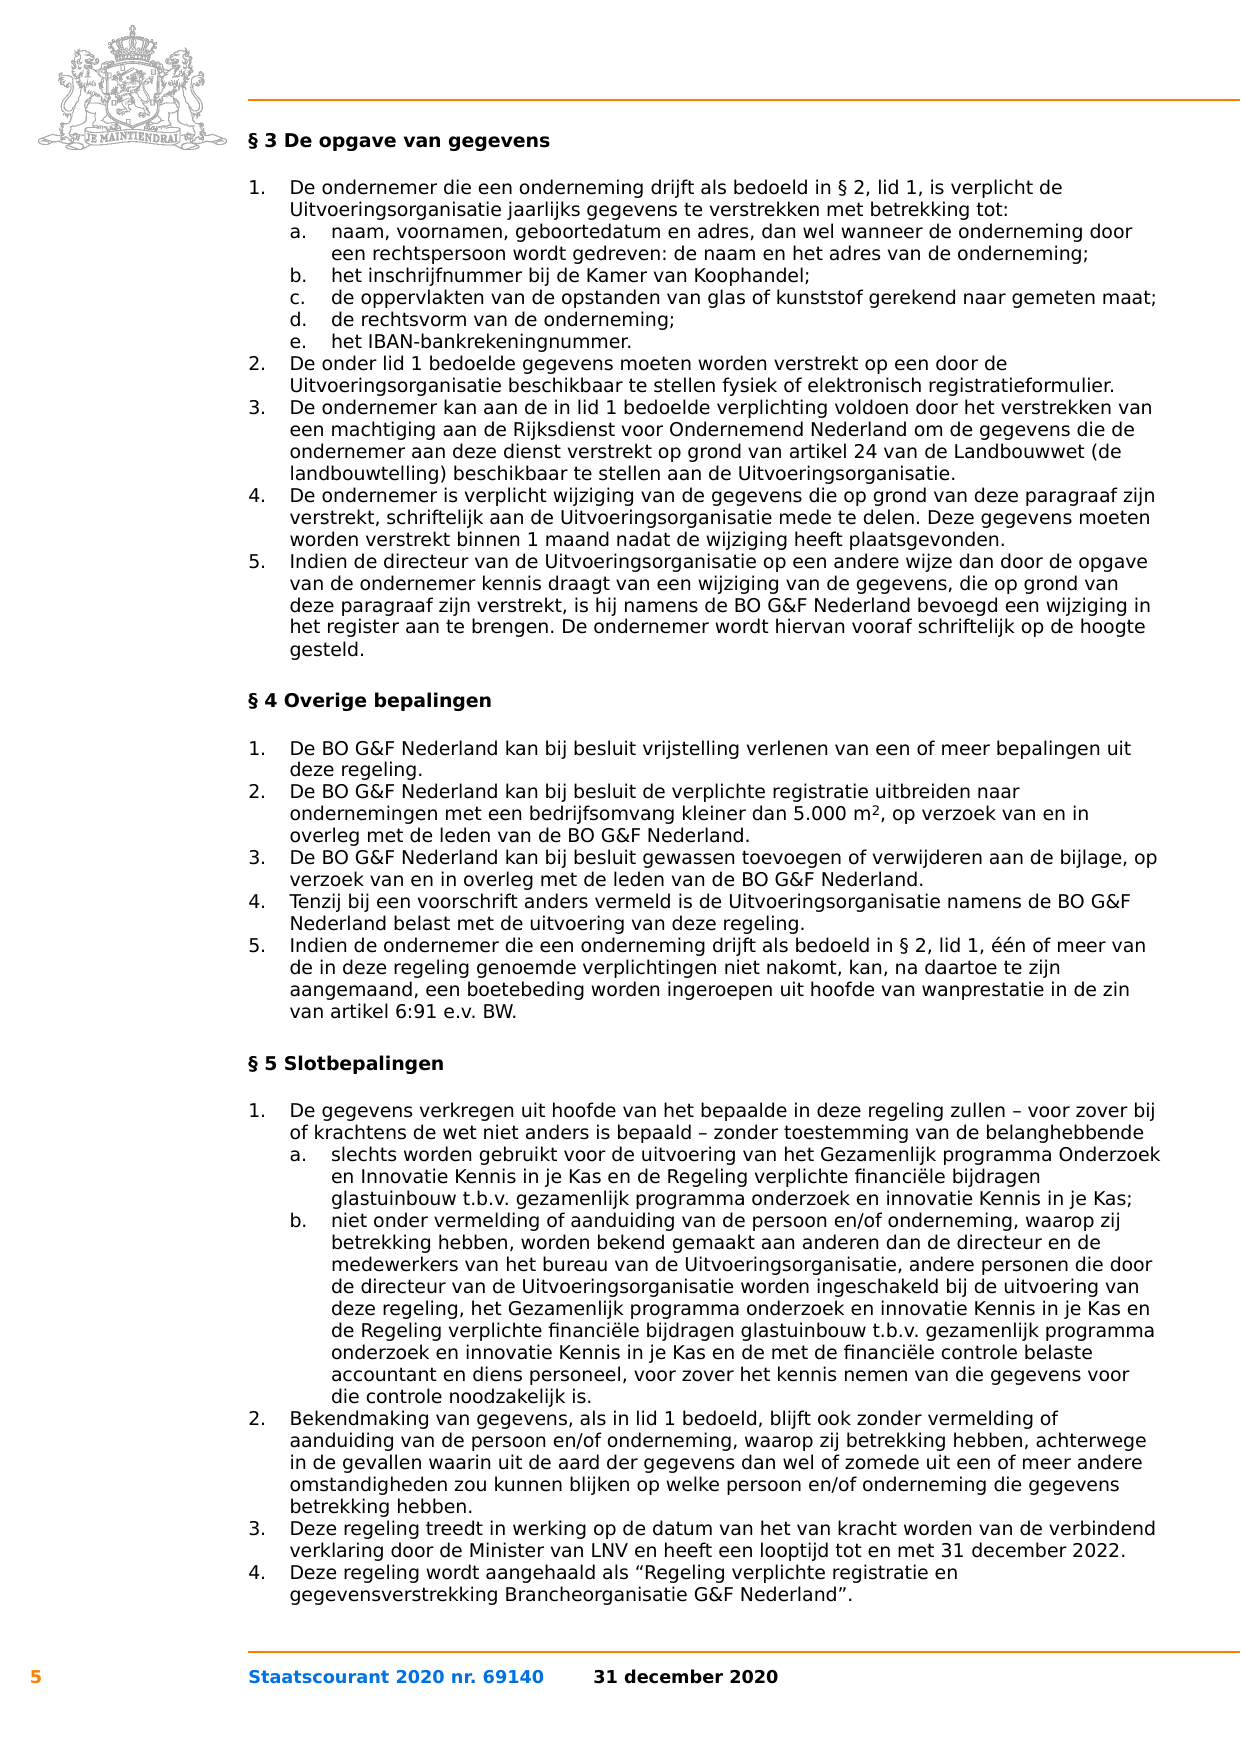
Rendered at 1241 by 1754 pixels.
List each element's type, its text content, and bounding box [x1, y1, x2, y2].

subtitle § 4 Overige bepalingen [248, 690, 1163, 712]
text 5. Indien de ondernemer die een onderneming drijft als bedoeld in § 2, lid 1, één of meer van de in deze regeling genoemde verplichtingen niet nakomt, kan, na daartoe te zijn aangemaand, een boetebeding worden ingeroepen uit hoofde van wanprestatie in de zin van artikel 6:91 e.v. BW. [248, 935, 1163, 1023]
text e. het IBAN-bankrekeningnummer. [289, 331, 1163, 353]
text 1. De BO G&F Nederland kan bij besluit vrijstelling verlenen van een of meer bepalingen uit deze regeling. [248, 737, 1163, 781]
text 2. Bekendmaking van gegevens, als in lid 1 bedoeld, blijft ook zonder vermelding of aanduiding van de persoon en/of onderneming, waarop zij betrekking hebben, achterwege in de gevallen waarin uit de aard der gegevens dan wel of zomede uit een of meer andere omstandigheden zou kunnen blijken op welke persoon en/of onderneming die gegevens betrekking hebben. [248, 1408, 1163, 1518]
text 4. De ondernemer is verplicht wijziging van de gegevens die op grond van deze paragraaf zijn verstrekt, schriftelijk aan de Uitvoeringsorganisatie mede te delen. Deze gegevens moeten worden verstrekt binnen 1 maand nadat de wijziging heeft plaatsgevonden. [248, 484, 1163, 551]
text 4. Tenzij bij een voorschrift anders vermeld is de Uitvoeringsorganisatie namens de BO G&F Nederland belast met de uitvoering van deze regeling. [248, 891, 1163, 935]
text c. de oppervlakten van de opstanden van glas of kunststof gerekend naar gemeten maat; [289, 287, 1163, 309]
text 1. De gegevens verkregen uit hoofde van het bepaalde in deze regeling zullen – voor zover bij of krachtens de wet niet anders is bepaald – zonder toestemming van de belanghebbende [248, 1100, 1163, 1144]
subtitle § 3 De opgave van gegevens [248, 130, 1163, 152]
text 2. De BO G&F Nederland kan bij besluit de verplichte registratie uitbreiden naar ondernemingen met een bedrijfsomvang kleiner dan 5.000 m2, op verzoek van en in overleg met de leden van de BO G&F Nederland. [248, 781, 1163, 847]
text d. de rechtsvorm van de onderneming; [289, 309, 1163, 331]
text a. naam, voornamen, geboortedatum en adres, dan wel wanneer de onderneming door een rechtspersoon wordt gedreven: de naam en het adres van de onderneming; [289, 221, 1163, 265]
subtitle § 5 Slotbepalingen [248, 1053, 1163, 1075]
text b. het inschrijfnummer bij de Kamer van Koophandel; [289, 265, 1163, 287]
text 1. De ondernemer die een onderneming drijft als bedoeld in § 2, lid 1, is verplicht de Uitvoeringsorganisatie jaarlijks gegevens te verstrekken met betrekking tot: [248, 177, 1163, 221]
text b. niet onder vermelding of aanduiding van de persoon en/of onderneming, waarop zij betrekking hebben, worden bekend gemaakt aan anderen dan de directeur en de medewerkers van het bureau van de Uitvoeringsorganisatie, andere personen die door de directeur van de Uitvoeringsorganisatie worden ingeschakeld bij de uitvoering van deze regeling, het Gezamenlijk programma onderzoek en innovatie Kennis in je Kas en de Regeling verplichte financiële bijdragen glastuinbouw t.b.v. gezamenlijk programma onderzoek en innovatie Kennis in je Kas en de met de financiële controle belaste accountant en diens personeel, voor zover het kennis nemen van die gegevens voor die controle noodzakelijk is. [289, 1210, 1163, 1408]
text 3. Deze regeling treedt in werking op de datum van het van kracht worden van de verbindend verklaring door de Minister van LNV en heeft een looptijd tot en met 31 december 2022. [248, 1518, 1163, 1562]
picture [38, 25, 227, 150]
text 2. De onder lid 1 bedoelde gegevens moeten worden verstrekt op een door de Uitvoeringsorganisatie beschikbaar te stellen fysiek of elektronisch registratieformulier. [248, 353, 1163, 397]
text 4. Deze regeling wordt aangehaald als “Regeling verplichte registratie en gegevensverstrekking Brancheorganisatie G&F Nederland”. [248, 1562, 1163, 1606]
text 3. De BO G&F Nederland kan bij besluit gewassen toevoegen of verwijderen aan de bijlage, op verzoek van en in overleg met de leden van de BO G&F Nederland. [248, 847, 1163, 891]
text 5. Indien de directeur van de Uitvoeringsorganisatie op een andere wijze dan door de opgave van de ondernemer kennis draagt van een wijziging van de gegevens, die op grond van deze paragraaf zijn verstrekt, is hij namens de BO G&F Nederland bevoegd een wijziging in het register aan te brengen. De ondernemer wordt hiervan vooraf schriftelijk op de hoogte gesteld. [248, 551, 1163, 660]
text a. slechts worden gebruikt voor de uitvoering van het Gezamenlijk programma Onderzoek en Innovatie Kennis in je Kas en de Regeling verplichte financiële bijdragen glastuinbouw t.b.v. gezamenlijk programma onderzoek en innovatie Kennis in je Kas; [289, 1144, 1163, 1210]
text 3. De ondernemer kan aan de in lid 1 bedoelde verplichting voldoen door het verstrekken van een machtiging aan de Rijksdienst voor Ondernemend Nederland om de gegevens die de ondernemer aan deze dienst verstrekt op grond van artikel 24 van de Landbouwwet (de landbouwtelling) beschikbaar te stellen aan de Uitvoeringsorganisatie. [248, 397, 1163, 484]
